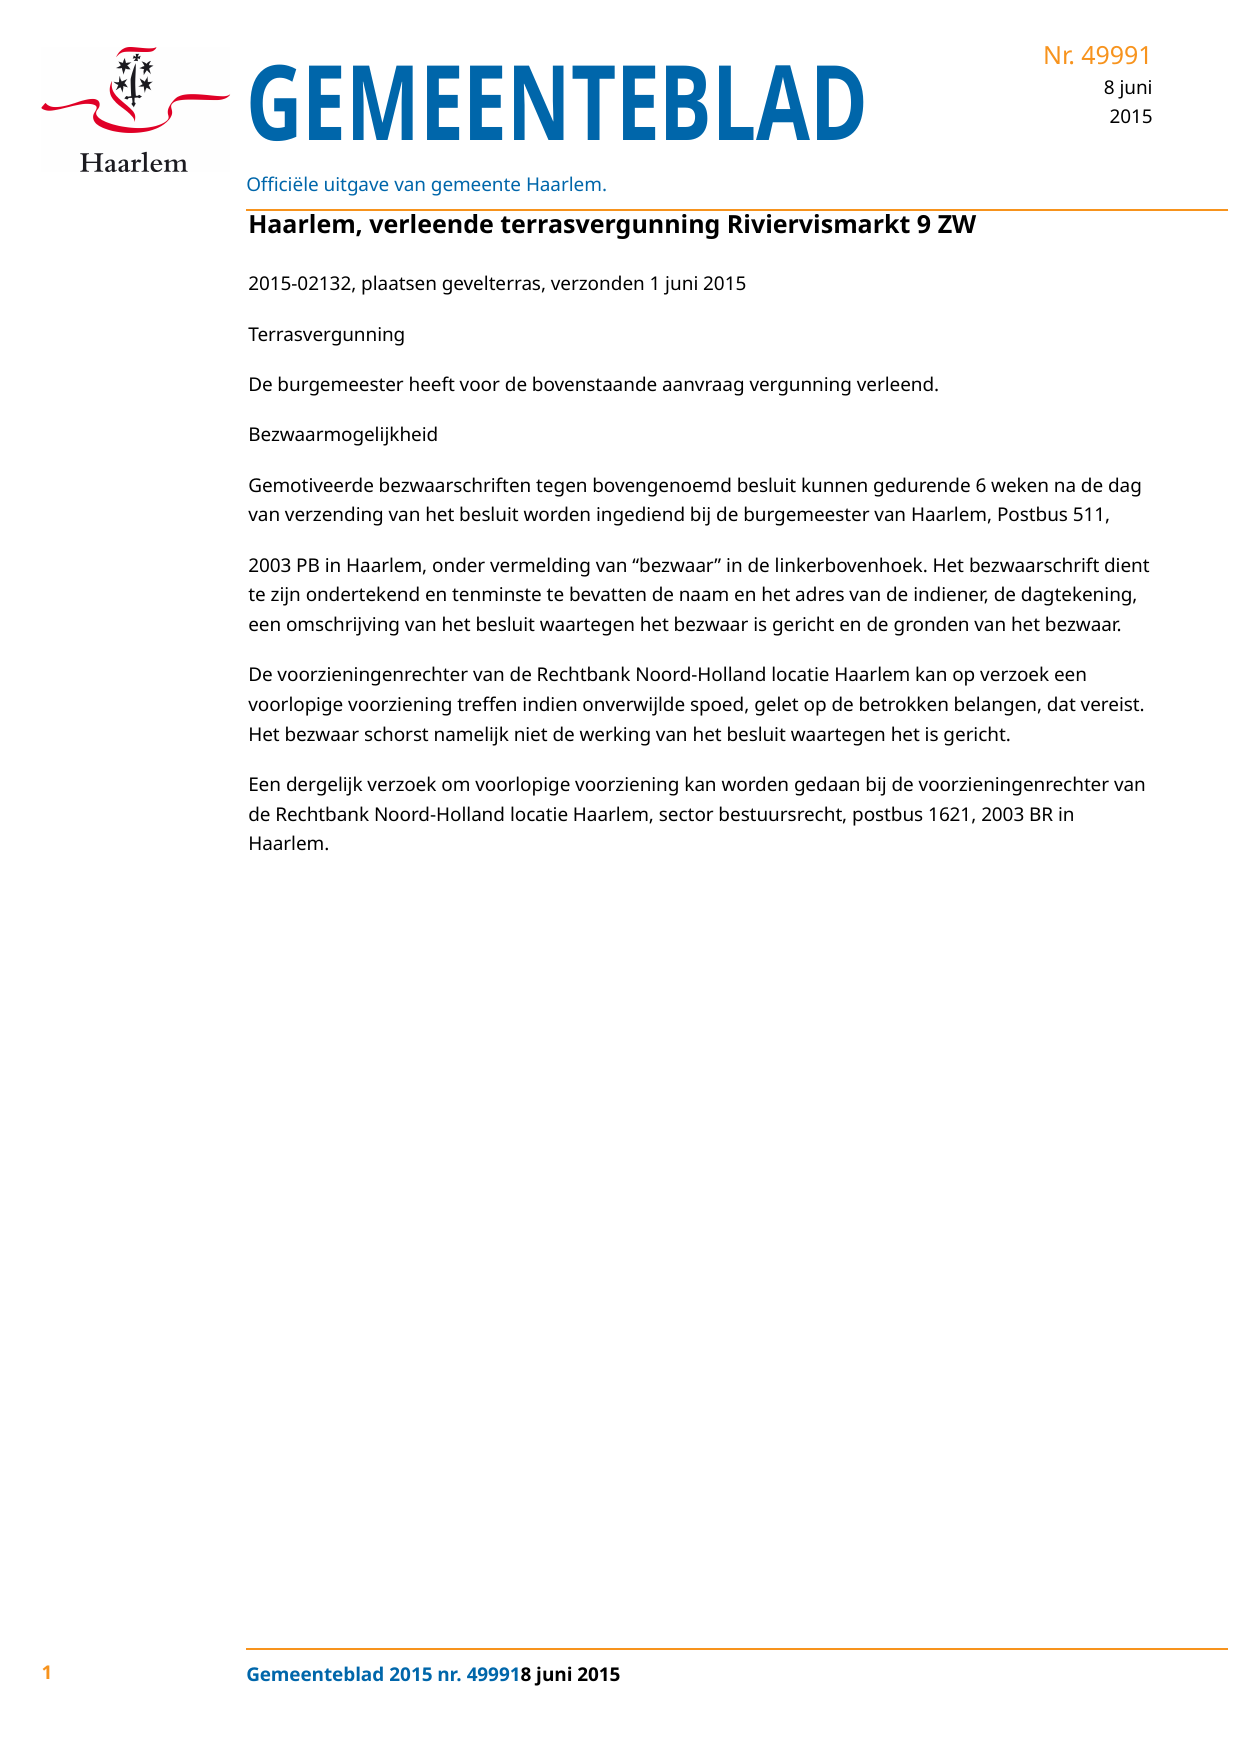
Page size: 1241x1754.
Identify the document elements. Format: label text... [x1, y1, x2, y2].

text Terrasvergunning [248, 321, 1152, 346]
text 2003 PB in Haarlem, onder vermelding van “bezwaar” in de linkerbovenhoek. Het bezwaarschrift dient te zijn ondertekend en tenminste te bevatten de naam en het adres van de indiener, de dagtekening, een omschrijving van het besluit waartegen het bezwaar is gericht en de gronden van het bezwaar. [248, 552, 1152, 637]
text De burgemeester heeft voor de bovenstaande aanvraag vergunning verleend. [248, 371, 1152, 397]
picture [41, 47, 231, 172]
text Haarlem, verleende terrasvergunning Riviervismarkt 9 ZW [248, 211, 1152, 241]
text De voorzieningenrechter van de Rechtbank Noord-Holland locatie Haarlem kan op verzoek een voorlopige voorziening treffen indien onverwijlde spoed, gelet op de betrokken belangen, dat vereist. Het bezwaar schorst namelijk niet de werking van het besluit waartegen het is gericht. [248, 662, 1152, 746]
text Bezwaarmogelijkheid [248, 422, 1152, 447]
text Gemotiveerde bezwaarschriften tegen bovengenoemd besluit kunnen gedurende 6 weken na de dag van verzending van het besluit worden ingediend bij de burgemeester van Haarlem, Postbus 511, [248, 472, 1152, 527]
text 2015-02132, plaatsen gevelterras, verzonden 1 juni 2015 [248, 270, 1152, 296]
text Een dergelijk verzoek om voorlopige voorziening kan worden gedaan bij de voorzieningenrechter van de Rechtbank Noord-Holland locatie Haarlem, sector bestuursrecht, postbus 1621, 2003 BR in Haarlem. [248, 771, 1152, 856]
